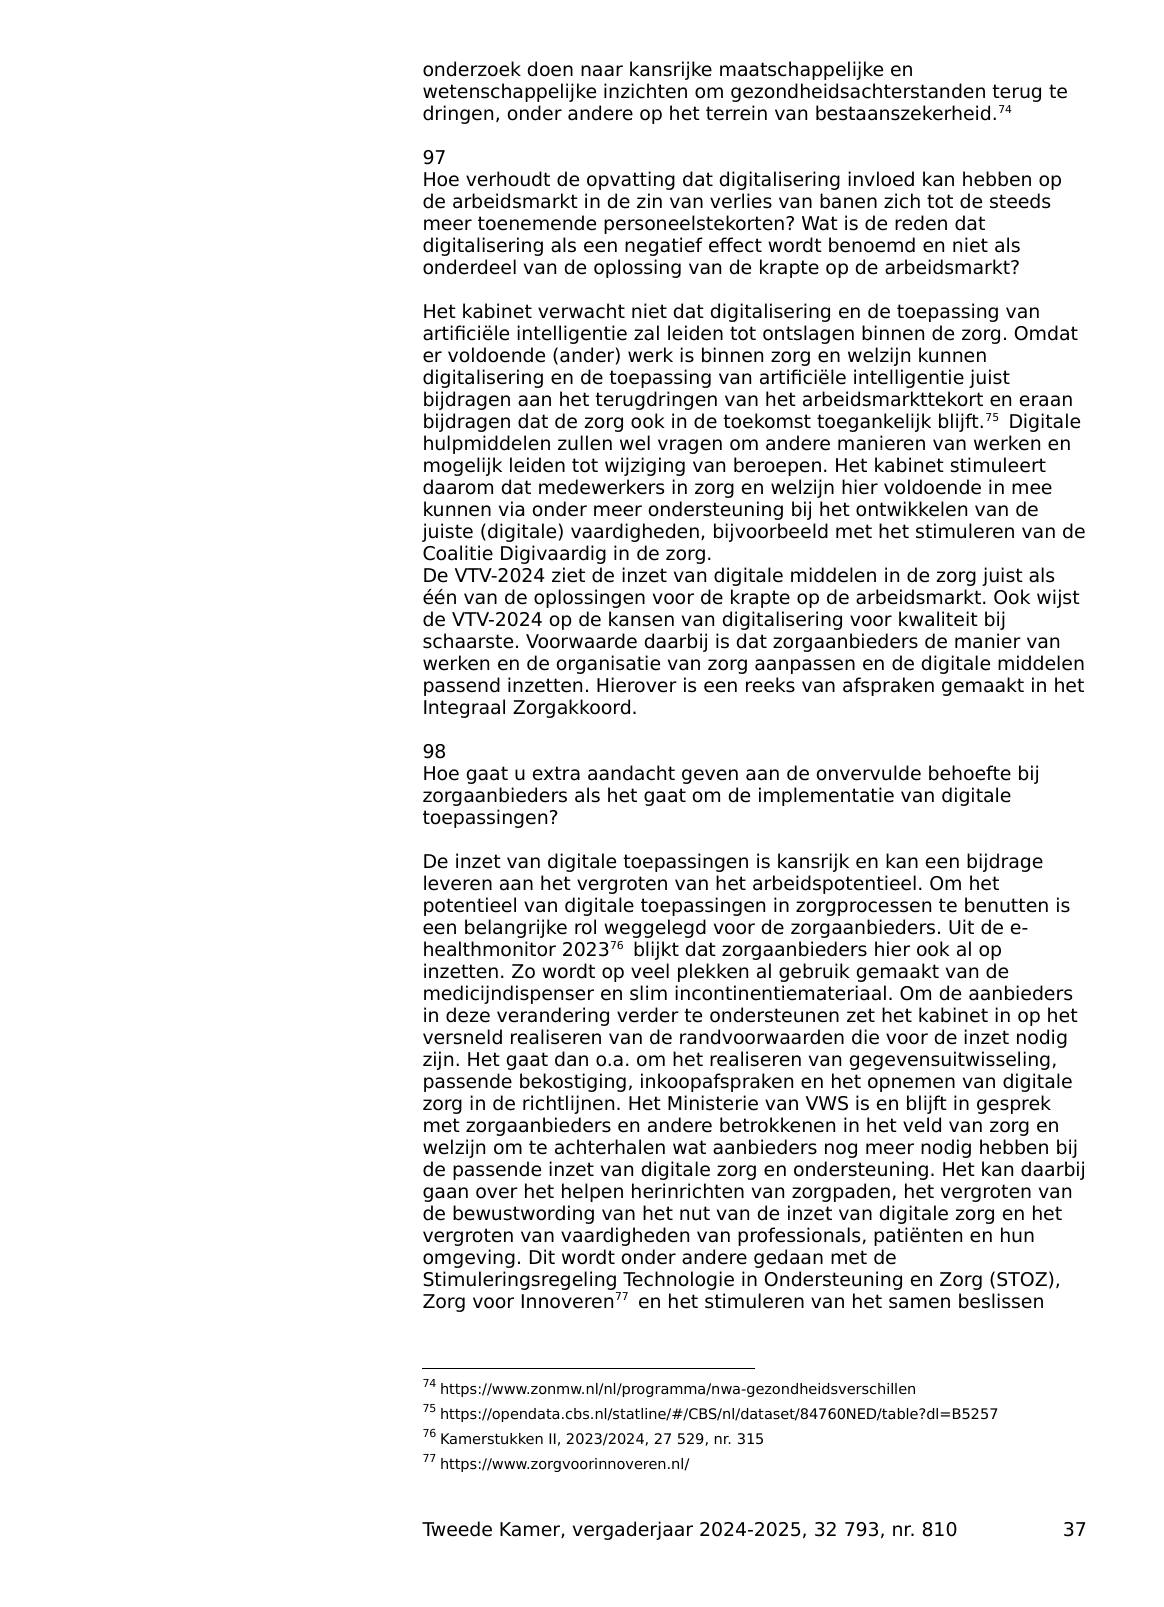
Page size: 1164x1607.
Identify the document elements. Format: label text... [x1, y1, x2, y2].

text De inzet van digitale toepassingen is kansrijk en kan een bijdrage leveren aan het vergroten van het arbeidspotentieel. Om het potentieel van digitale toepassingen in zorgprocessen te benutten is een belangrijke rol weggelegd voor de zorgaanbieders. Uit de e-healthmonitor 2023 blijkt dat zorgaanbieders hier ook al op inzetten. Zo wordt op veel plekken al gebruik gemaakt van de medicijndispenser en slim incontinentiemateriaal. Om de aanbieders in deze verandering verder te ondersteunen zet het kabinet in op het versneld realiseren van de randvoorwaarden die voor de inzet nodig zijn. Het gaat dan o.a. om het realiseren van gegevensuitwisseling, passende bekostiging, inkoopafspraken en het opnemen van digitale zorg in de richtlijnen. Het Ministerie van VWS is en blijft in gesprek met zorgaanbieders en andere betrokkenen in het veld van zorg en welzijn om te achterhalen wat aanbieders nog meer nodig hebben bij de passende inzet van digitale zorg en ondersteuning. Het kan daarbij gaan over het helpen herinrichten van zorgpaden, het vergroten van de bewustwording van het nut van de inzet van digitale zorg en het vergroten van vaardigheden van professionals, patiënten en hun omgeving. Dit wordt onder andere gedaan met de Stimuleringsregeling Technologie in Ondersteuning en Zorg (STOZ), Zorg voor Innoveren en het stimuleren van het samen beslissen [422, 851, 1087, 1313]
text 97 [422, 147, 1087, 169]
text 98 [422, 741, 1087, 763]
text https://www.zorgvoorinnoveren.nl/ [422, 1452, 1087, 1474]
text https://www.zonmw.nl/nl/programma/nwa-gezondheidsverschillen [422, 1377, 1087, 1399]
text Het kabinet verwacht niet dat digitalisering en de toepassing van artificiële intelligentie zal leiden tot ontslagen binnen de zorg. Omdat er voldoende (ander) werk is binnen zorg en welzijn kunnen digitalisering en de toepassing van artificiële intelligentie juist bijdragen aan het terugdringen van het arbeidsmarkttekort en eraan bijdragen dat de zorg ook in de toekomst toegankelijk blijft. Digitale hulpmiddelen zullen wel vragen om andere manieren van werken en mogelijk leiden tot wijziging van beroepen. Het kabinet stimuleert daarom dat medewerkers in zorg en welzijn hier voldoende in mee kunnen via onder meer ondersteuning bij het ontwikkelen van de juiste (digitale) vaardigheden, bijvoorbeeld met het stimuleren van de Coalitie Digivaardig in de zorg. [422, 301, 1087, 565]
text Kamerstukken II, 2023/2024, 27 529, nr. 315 [422, 1427, 1087, 1449]
text Hoe gaat u extra aandacht geven aan de onvervulde behoefte bij zorgaanbieders als het gaat om de implementatie van digitale toepassingen? [422, 763, 1087, 829]
text https://opendata.cbs.nl/statline/#/CBS/nl/dataset/84760NED/table?dl=B5257 [422, 1402, 1087, 1424]
text Hoe verhoudt de opvatting dat digitalisering invloed kan hebben op de arbeidsmarkt in de zin van verlies van banen zich tot de steeds meer toenemende personeelstekorten? Wat is de reden dat digitalisering als een negatief effect wordt benoemd en niet als onderdeel van de oplossing van de krapte op de arbeidsmarkt? [422, 169, 1087, 279]
text onderzoek doen naar kansrijke maatschappelijke en wetenschappelijke inzichten om gezondheidsachterstanden terug te dringen, onder andere op het terrein van bestaanszekerheid. [422, 59, 1087, 125]
text De VTV-2024 ziet de inzet van digitale middelen in de zorg juist als één van de oplossingen voor de krapte op de arbeidsmarkt. Ook wijst de VTV-2024 op de kansen van digitalisering voor kwaliteit bij schaarste. Voorwaarde daarbij is dat zorgaanbieders de manier van werken en de organisatie van zorg aanpassen en de digitale middelen passend inzetten. Hierover is een reeks van afspraken gemaakt in het Integraal Zorgakkoord. [422, 565, 1087, 719]
